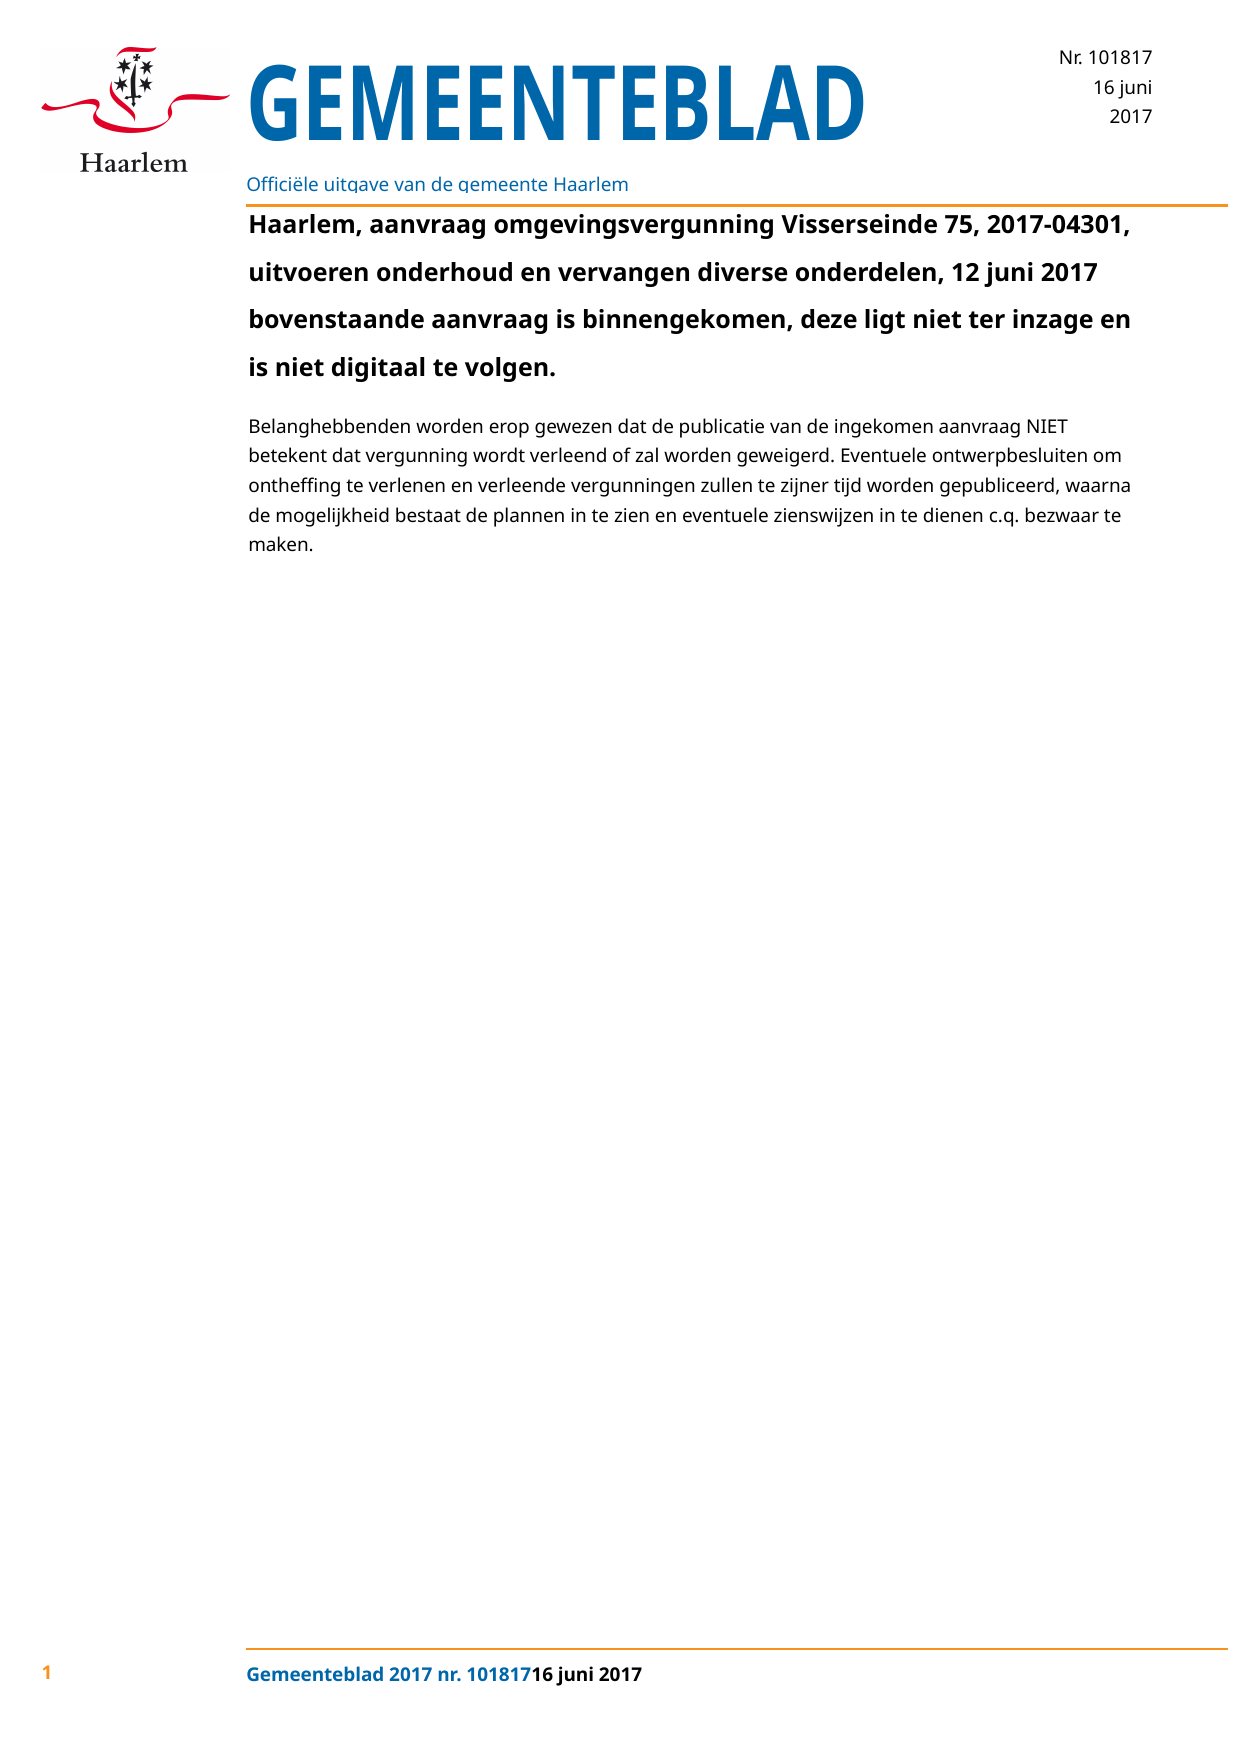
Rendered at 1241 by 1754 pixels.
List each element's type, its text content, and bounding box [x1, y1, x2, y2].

text Belanghebbenden worden erop gewezen dat de publicatie van de ingekomen aanvraag NIET betekent dat vergunning wordt verleend of zal worden geweigerd. Eventuele ontwerpbesluiten om ontheffing te verlenen en verleende vergunningen zullen te zijner tijd worden gepubliceerd, waarna de mogelijkheid bestaat de plannen in te zien en eventuele zienswijzen in te dienen c.q. bezwaar te maken. [248, 413, 1152, 557]
text Haarlem, aanvraag omgevingsvergunning Visserseinde 75, 2017-04301, uitvoeren onderhoud en vervangen diverse onderdelen, 12 juni 2017 bovenstaande aanvraag is binnengekomen, deze ligt niet ter inzage en is niet digitaal te volgen. [248, 207, 1152, 384]
picture [41, 47, 231, 172]
